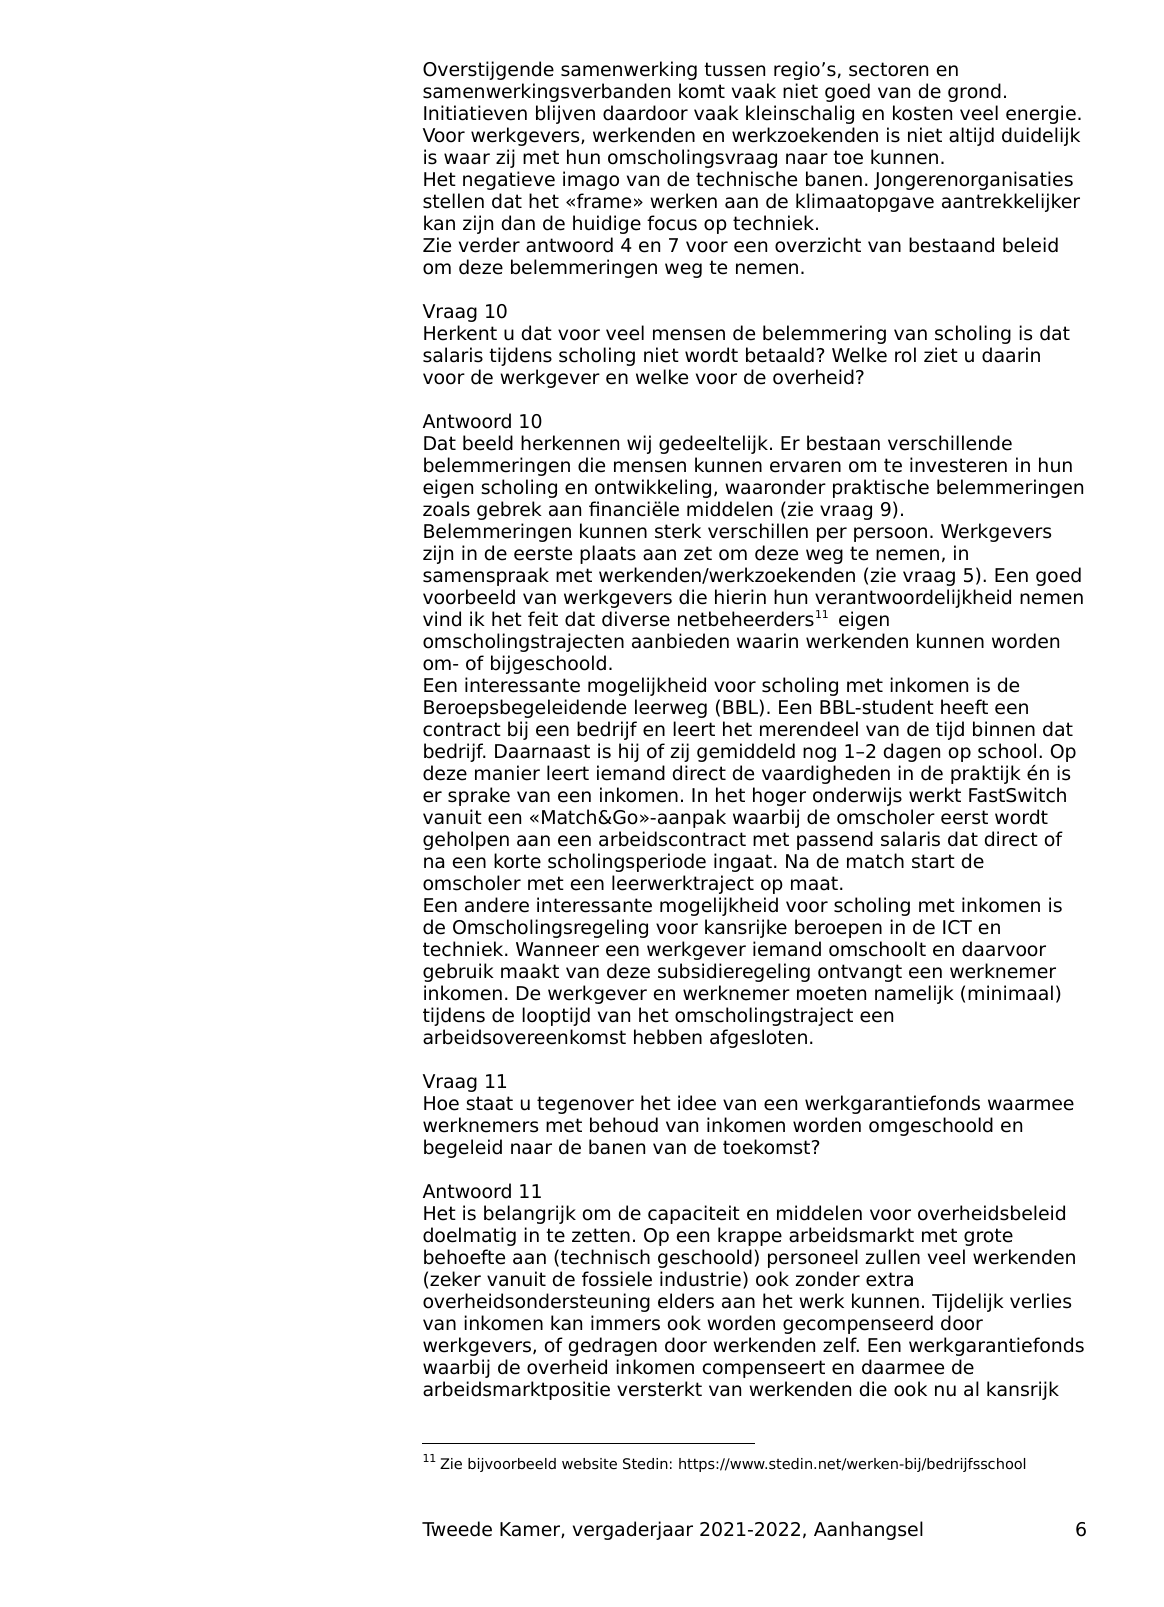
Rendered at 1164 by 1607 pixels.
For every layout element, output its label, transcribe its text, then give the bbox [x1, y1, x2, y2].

text Een interessante mogelijkheid voor scholing met inkomen is de Beroepsbegeleidende leerweg (BBL). Een BBL-student heeft een contract bij een bedrijf en leert het merendeel van de tijd binnen dat bedrijf. Daarnaast is hij of zij gemiddeld nog 1–2 dagen op school. Op deze manier leert iemand direct de vaardigheden in de praktijk én is er sprake van een inkomen. In het hoger onderwijs werkt FastSwitch vanuit een «Match&Go»-aanpak waarbij de omscholer eerst wordt geholpen aan een arbeidscontract met passend salaris dat direct of na een korte scholingsperiode ingaat. Na de match start de omscholer met een leerwerktraject op maat. [422, 675, 1087, 895]
text Antwoord 10 [422, 411, 1087, 433]
text Voor werkgevers, werkenden en werkzoekenden is niet altijd duidelijk is waar zij met hun omscholingsvraag naar toe kunnen. [422, 125, 1087, 169]
text Dat beeld herkennen wij gedeeltelijk. Er bestaan verschillende belemmeringen die mensen kunnen ervaren om te investeren in hun eigen scholing en ontwikkeling, waaronder praktische belemmeringen zoals gebrek aan financiële middelen (zie vraag 9). [422, 433, 1087, 521]
text Belemmeringen kunnen sterk verschillen per persoon. Werkgevers zijn in de eerste plaats aan zet om deze weg te nemen, in samenspraak met werkenden/werkzoekenden (zie vraag 5). Een goed voorbeeld van werkgevers die hierin hun verantwoordelijkheid nemen vind ik het feit dat diverse netbeheerders eigen omscholingstrajecten aanbieden waarin werkenden kunnen worden om- of bijgeschoold. [422, 521, 1087, 675]
text Hoe staat u tegenover het idee van een werkgarantiefonds waarmee werknemers met behoud van inkomen worden omgeschoold en begeleid naar de banen van de toekomst? [422, 1093, 1087, 1159]
text Overstijgende samenwerking tussen regio’s, sectoren en samenwerkingsverbanden komt vaak niet goed van de grond. Initiatieven blijven daardoor vaak kleinschalig en kosten veel energie. [422, 59, 1087, 125]
text Het negatieve imago van de technische banen. Jongerenorganisaties stellen dat het «frame» werken aan de klimaatopgave aantrekkelijker kan zijn dan de huidige focus op techniek. [422, 169, 1087, 235]
text Een andere interessante mogelijkheid voor scholing met inkomen is de Omscholingsregeling voor kansrijke beroepen in de ICT en techniek. Wanneer een werkgever iemand omschoolt en daarvoor gebruik maakt van deze subsidieregeling ontvangt een werknemer inkomen. De werkgever en werknemer moeten namelijk (minimaal) tijdens de looptijd van het omscholingstraject een arbeidsovereenkomst hebben afgesloten. [422, 895, 1087, 1048]
text Vraag 10 [422, 301, 1087, 323]
text Herkent u dat voor veel mensen de belemmering van scholing is dat salaris tijdens scholing niet wordt betaald? Welke rol ziet u daarin voor de werkgever en welke voor de overheid? [422, 323, 1087, 389]
text Het is belangrijk om de capaciteit en middelen voor overheidsbeleid doelmatig in te zetten. Op een krappe arbeidsmarkt met grote behoefte aan (technisch geschoold) personeel zullen veel werkenden (zeker vanuit de fossiele industrie) ook zonder extra overheidsondersteuning elders aan het werk kunnen. Tijdelijk verlies van inkomen kan immers ook worden gecompenseerd door werkgevers, of gedragen door werkenden zelf. Een werkgarantiefonds waarbij de overheid inkomen compenseert en daarmee de arbeidsmarktpositie versterkt van werkenden die ook nu al kansrijk [422, 1203, 1087, 1401]
text Antwoord 11 [422, 1181, 1087, 1203]
text Zie bijvoorbeeld website Stedin: https://www.stedin.net/werken-bij/bedrijfsschool [422, 1452, 1087, 1474]
text Zie verder antwoord 4 en 7 voor een overzicht van bestaand beleid om deze belemmeringen weg te nemen. [422, 235, 1087, 279]
text Vraag 11 [422, 1071, 1087, 1093]
